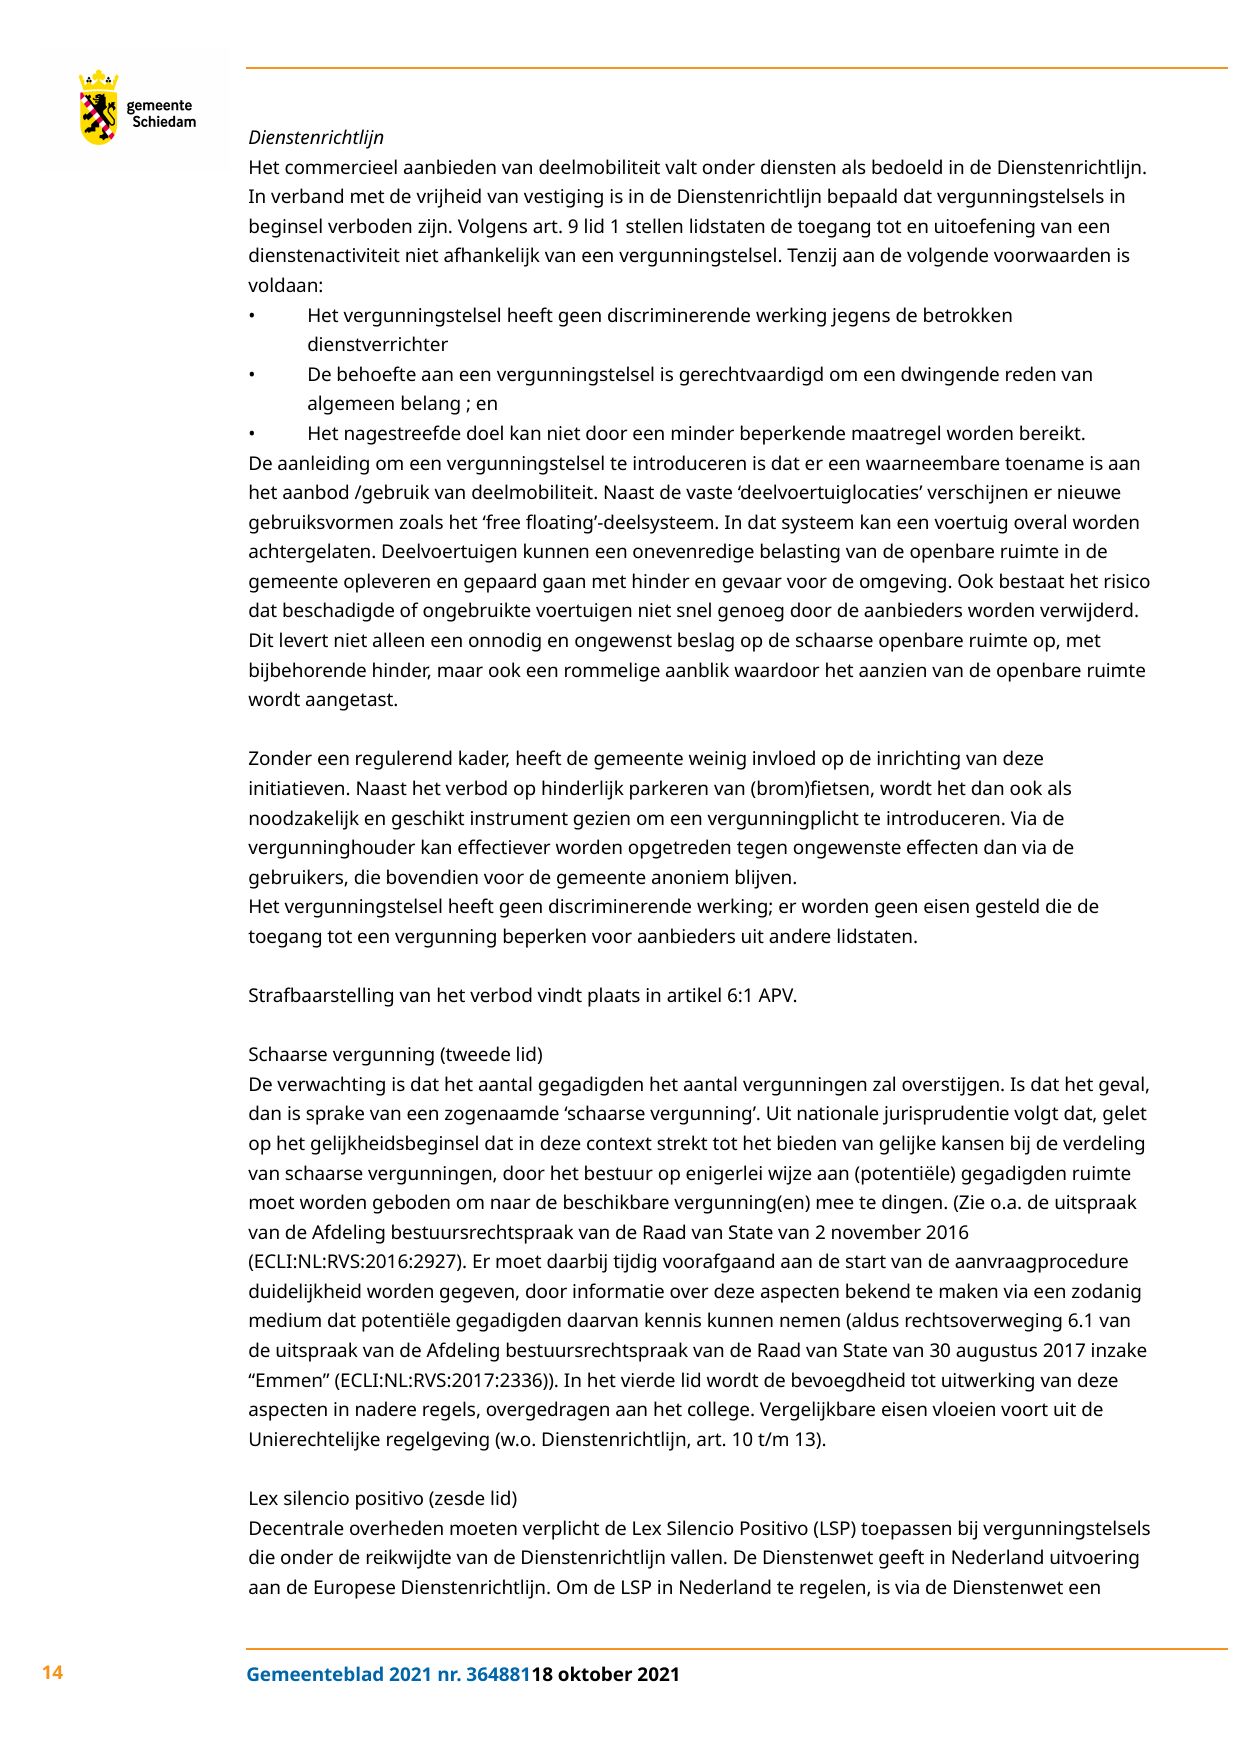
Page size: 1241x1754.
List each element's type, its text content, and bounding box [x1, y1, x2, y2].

table_cell Dienstenrichtlijn Het commercieel aanbieden van deelmobiliteit valt onder diensten als bedoeld in de Dienstenrichtlijn. In verband met de vrijheid van vestiging is in de Dienstenrichtlijn bepaald dat vergunningstelsels in beginsel verboden zijn. Volgens art. 9 lid 1 stellen lidstaten de toegang tot en uitoefening van een dienstenactiviteit niet afhankelijk van een vergunningstelsel. Tenzij aan de volgende voorwaarden is voldaan: Het vergunningstelsel heeft geen discriminerende werking jegens de betrokken dienstverrichter De behoefte aan een vergunningstelsel is gerechtvaardigd om een dwingende reden van algemeen belang ; en Het nagestreefde doel kan niet door een minder beperkende maatregel worden bereikt. De aanleiding om een vergunningstelsel te introduceren is dat er een waarneembare toename is aan het aanbod /gebruik van deelmobiliteit. Naast de vaste ‘deelvoertuiglocaties’ verschijnen er nieuwe gebruiksvormen zoals het ‘free floating’-deelsysteem. In dat systeem kan een voertuig overal worden achtergelaten. Deelvoertuigen kunnen een onevenredige belasting van de openbare ruimte in de gemeente opleveren en gepaard gaan met hinder en gevaar voor de omgeving. Ook bestaat het risico dat beschadigde of ongebruikte voertuigen niet snel genoeg door de aanbieders worden verwijderd. Dit levert niet alleen een onnodig en ongewenst beslag op de schaarse openbare ruimte op, met bijbehorende hinder, maar ook een rommelige aanblik waardoor het aanzien van de openbare ruimte wordt aangetast. Zonder een regulerend kader, heeft de gemeente weinig invloed op de inrichting van deze initiatieven. Naast het verbod op hinderlijk parkeren van (brom)fietsen, wordt het dan ook als noodzakelijk en geschikt instrument gezien om een vergunningplicht te introduceren. Via de vergunninghouder kan effectiever worden opgetreden tegen ongewenste effecten dan via de gebruikers, die bovendien voor de gemeente anoniem blijven. Het vergunningstelsel heeft geen discriminerende werking; er worden geen eisen gesteld die de toegang tot een vergunning beperken voor aanbieders uit andere lidstaten. Strafbaarstelling van het verbod vindt plaats in artikel 6:1 APV. Schaarse vergunning (tweede lid) De verwachting is dat het aantal gegadigden het aantal vergunningen zal overstijgen. Is dat het geval, dan is sprake van een zogenaamde ‘schaarse vergunning’. Uit nationale jurisprudentie volgt dat, gelet op het gelijkheidsbeginsel dat in deze context strekt tot het bieden van gelijke kansen bij de verdeling van schaarse vergunningen, door het bestuur op enigerlei wijze aan (potentiële) gegadigden ruimte moet worden geboden om naar de beschikbare vergunning(en) mee te dingen. (Zie o.a. de uitspraak van de Afdeling bestuursrechtspraak van de Raad van State van 2 november 2016 (ECLI:NL:RVS:2016:2927). Er moet daarbij tijdig voorafgaand aan de start van de aanvraagprocedure duidelijkheid worden gegeven, door informatie over deze aspecten bekend te maken via een zodanig medium dat potentiële gegadigden daarvan kennis kunnen nemen (aldus rechtsoverweging 6.1 van de uitspraak van de Afdeling bestuursrechtspraak van de Raad van State van 30 augustus 2017 inzake “Emmen” (ECLI:NL:RVS:2017:2336)). In het vierde lid wordt de bevoegdheid tot uitwerking van deze aspecten in nadere regels, overgedragen aan het college. Vergelijkbare eisen vloeien voort uit de Unierechtelijke regelgeving (w.o. Dienstenrichtlijn, art. 10 t/m 13). Lex silencio positivo (zesde lid) Decentrale overheden moeten verplicht de Lex Silencio Positivo (LSP) toepassen bij vergunningstelsels die onder de reikwijdte van de Dienstenrichtlijn vallen. De Dienstenwet geeft in Nederland uitvoering aan de Europese Dienstenrichtlijn. Om de LSP in Nederland te regelen, is via de Dienstenwet een [248, 95, 1152, 1600]
picture [41, 47, 231, 172]
